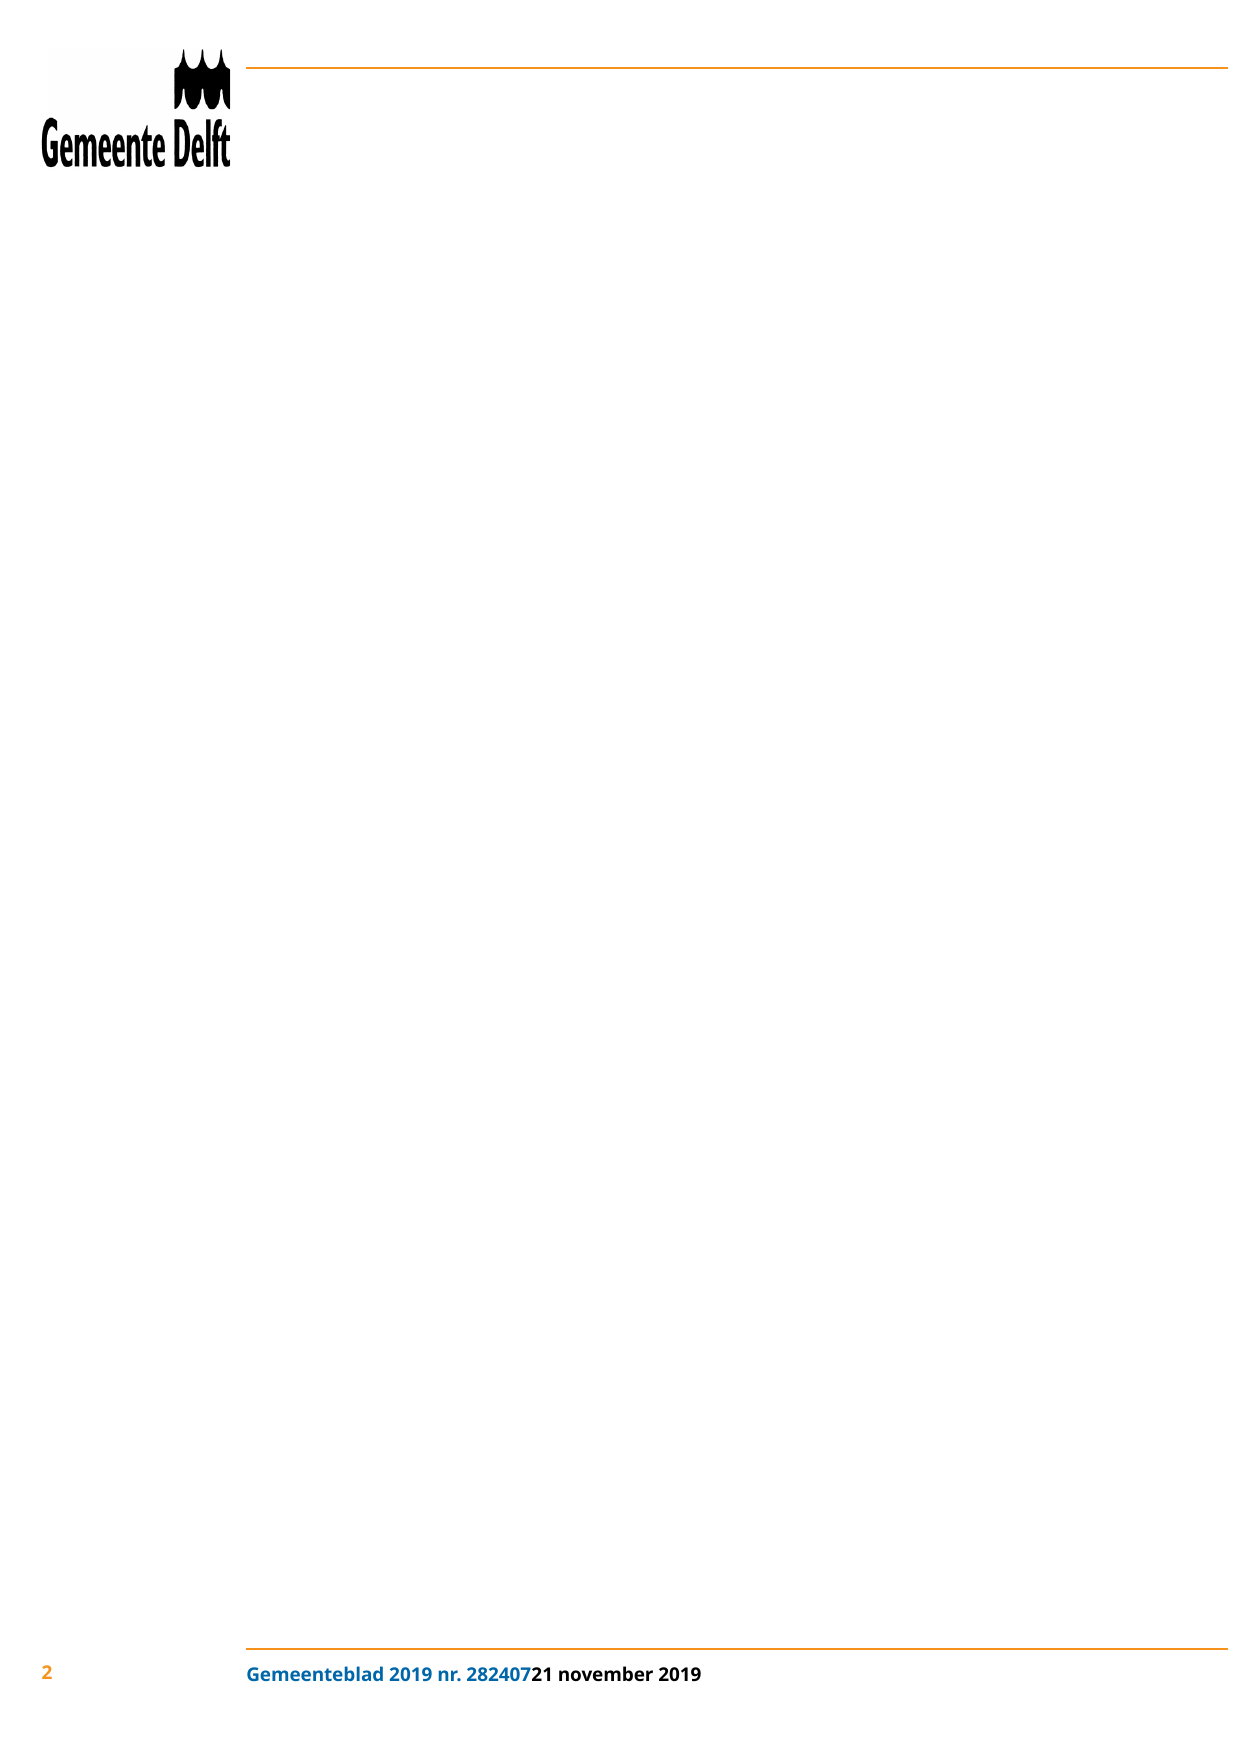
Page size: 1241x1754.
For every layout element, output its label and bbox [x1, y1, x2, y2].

picture [41, 47, 231, 172]
